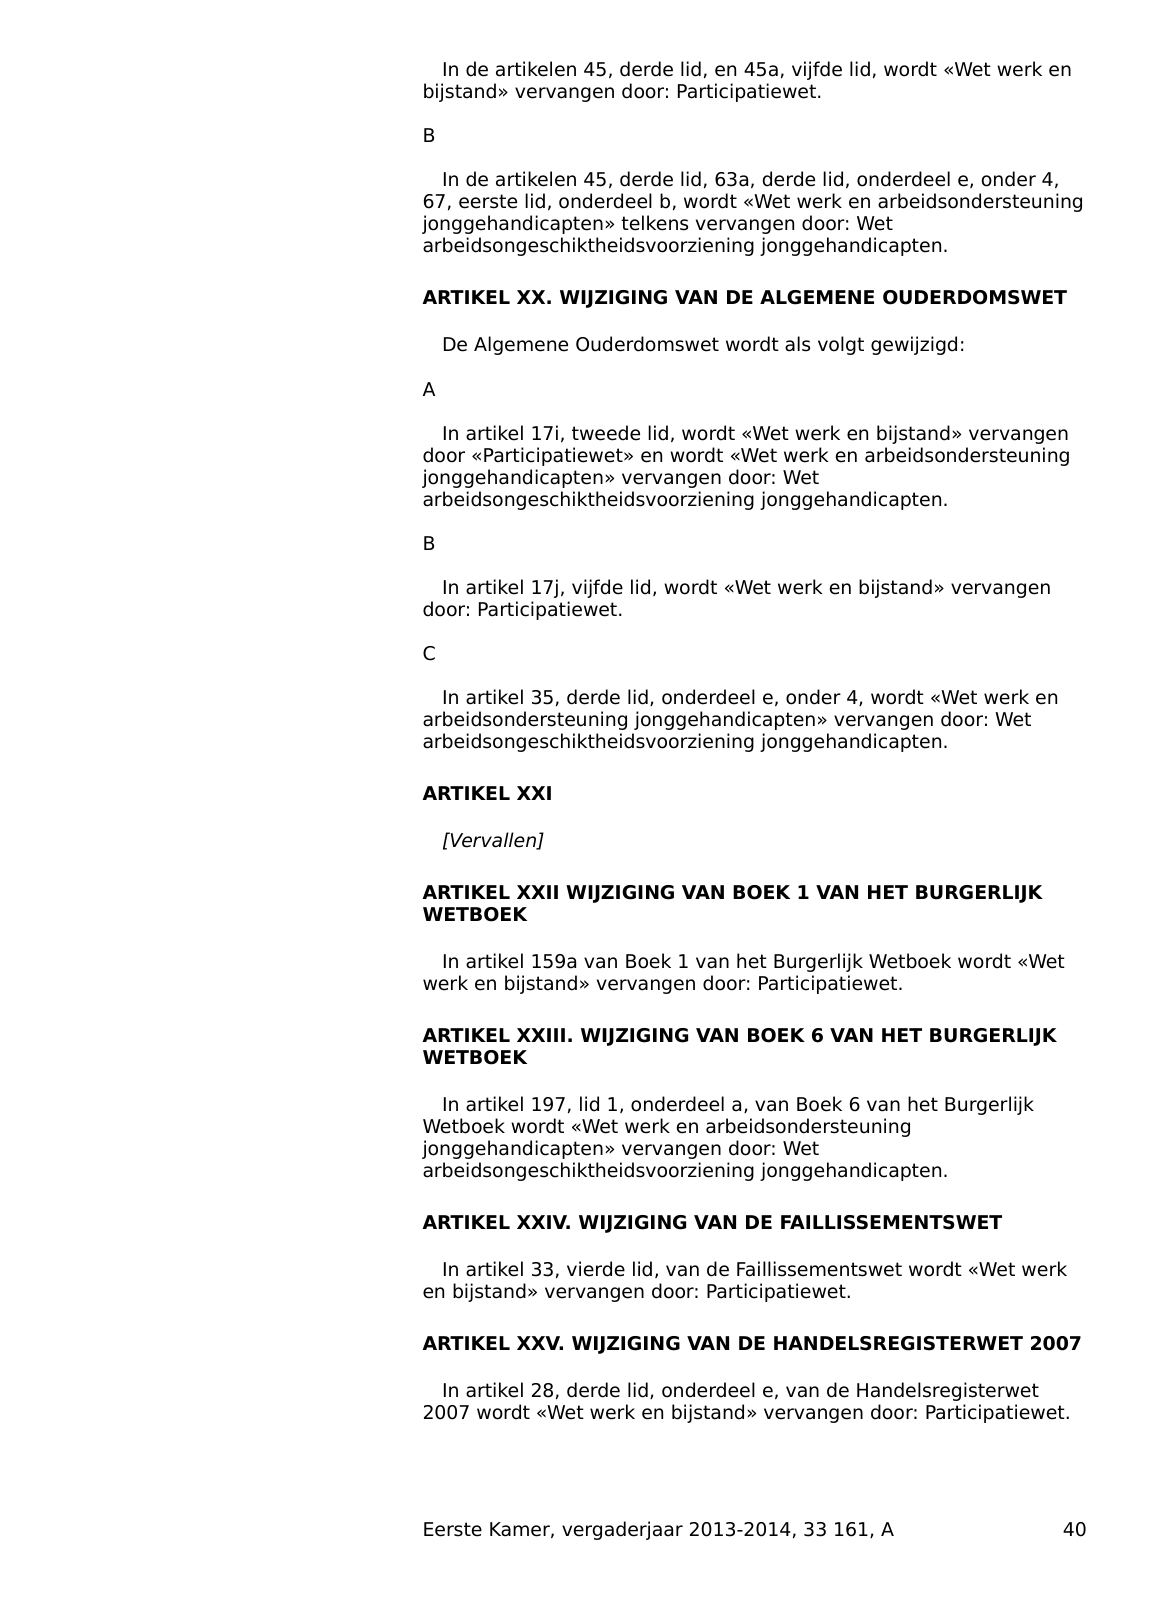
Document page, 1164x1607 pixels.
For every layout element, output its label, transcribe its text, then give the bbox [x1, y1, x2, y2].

text In artikel 17i, tweede lid, wordt «Wet werk en bijstand» vervangen door «Participatiewet» en wordt «Wet werk en arbeidsondersteuning jonggehandicapten» vervangen door: Wet arbeidsongeschiktheidsvoorziening jonggehandicapten. [422, 423, 1087, 511]
text In de artikelen 45, derde lid, 63a, derde lid, onderdeel e, onder 4, 67, eerste lid, onderdeel b, wordt «Wet werk en arbeidsondersteuning jonggehandicapten» telkens vervangen door: Wet arbeidsongeschiktheidsvoorziening jonggehandicapten. [422, 169, 1087, 257]
text De Algemene Ouderdomswet wordt als volgt gewijzigd: [422, 334, 1087, 356]
text In artikel 33, vierde lid, van de Faillissementswet wordt «Wet werk en bijstand» vervangen door: Participatiewet. [422, 1259, 1087, 1303]
subtitle ARTIKEL XXIII. WIJZIGING VAN BOEK 6 VAN HET BURGERLIJK WETBOEK [422, 1025, 1087, 1069]
text In artikel 28, derde lid, onderdeel e, van de Handelsregisterwet 2007 wordt «Wet werk en bijstand» vervangen door: Participatiewet. [422, 1380, 1087, 1424]
text A [422, 378, 1087, 400]
text In artikel 35, derde lid, onderdeel e, onder 4, wordt «Wet werk en arbeidsondersteuning jonggehandicapten» vervangen door: Wet arbeidsongeschiktheidsvoorziening jonggehandicapten. [422, 687, 1087, 753]
text In artikel 197, lid 1, onderdeel a, van Boek 6 van het Burgerlijk Wetboek wordt «Wet werk en arbeidsondersteuning jonggehandicapten» vervangen door: Wet arbeidsongeschiktheidsvoorziening jonggehandicapten. [422, 1094, 1087, 1182]
text B [422, 125, 1087, 147]
text In de artikelen 45, derde lid, en 45a, vijfde lid, wordt «Wet werk en bijstand» vervangen door: Participatiewet. [422, 59, 1087, 103]
text B [422, 533, 1087, 555]
subtitle ARTIKEL XXV. WIJZIGING VAN DE HANDELSREGISTERWET 2007 [422, 1333, 1087, 1355]
text In artikel 159a van Boek 1 van het Burgerlijk Wetboek wordt «Wet werk en bijstand» vervangen door: Participatiewet. [422, 951, 1087, 995]
text In artikel 17j, vijfde lid, wordt «Wet werk en bijstand» vervangen door: Participatiewet. [422, 577, 1087, 621]
subtitle ARTIKEL XXIV. WIJZIGING VAN DE FAILLISSEMENTSWET [422, 1212, 1087, 1234]
subtitle ARTIKEL XX. WIJZIGING VAN DE ALGEMENE OUDERDOMSWET [422, 287, 1087, 309]
text [Vervallen] [422, 830, 1087, 852]
subtitle ARTIKEL XXII WIJZIGING VAN BOEK 1 VAN HET BURGERLIJK WETBOEK [422, 882, 1087, 926]
subtitle ARTIKEL XXI [422, 783, 1087, 805]
text C [422, 643, 1087, 665]
